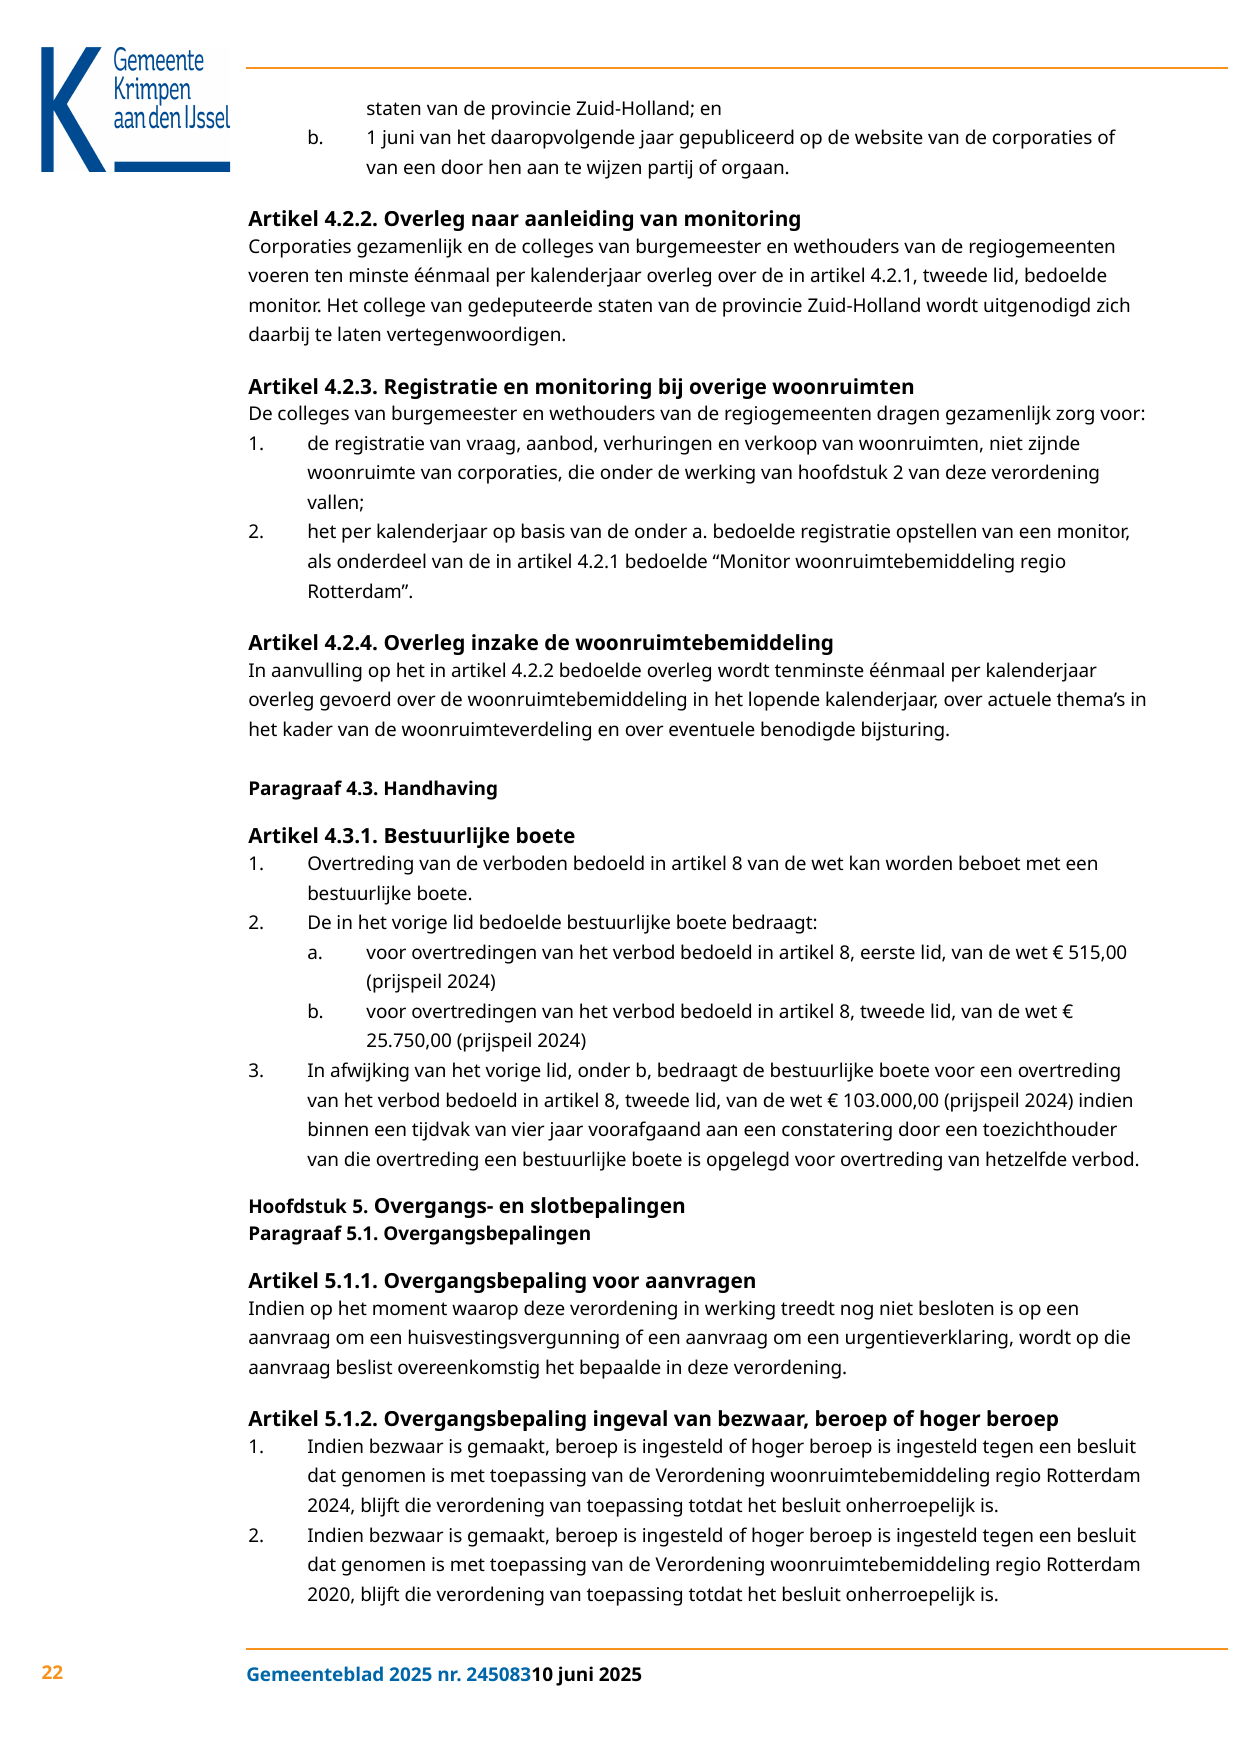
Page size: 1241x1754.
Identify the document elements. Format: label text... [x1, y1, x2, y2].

text Artikel 5.1.1. Overgangsbepaling voor aanvragen [248, 1267, 1152, 1295]
text De colleges van burgemeester en wethouders van de regiogemeenten dragen gezamenlijk zorg voor: [248, 400, 1152, 426]
text Artikel 4.3.1. Bestuurlijke boete [248, 822, 1152, 850]
list de registratie van vraag, aanbod, verhuringen en verkoop van woonruimten, niet zijnde woonruimte van corporaties, die onder de werking van hoofdstuk 2 van deze verordening vallen; [248, 430, 1152, 515]
text Corporaties gezamenlijk en de colleges van burgemeester en wethouders van de regiogemeenten voeren ten minste éénmaal per kalenderjaar overleg over de in artikel 4.2.1, tweede lid, bedoelde monitor. Het college van gedeputeerde staten van de provincie Zuid-Holland wordt uitgenodigd zich daarbij te laten vertegenwoordigen. [248, 233, 1152, 347]
list Overtreding van de verboden bedoeld in artikel 8 van de wet kan worden beboet met een bestuurlijke boete. [248, 850, 1152, 905]
text Hoofdstuk 5. Overgangs- en slotbepalingen [248, 1192, 1152, 1220]
text Artikel 4.2.3. Registratie en monitoring bij overige woonruimten [248, 372, 1152, 400]
list het per kalenderjaar op basis van de onder a. bedoelde registratie opstellen van een monitor, als onderdeel van de in artikel 4.2.1 bedoelde “Monitor woonruimtebemiddeling regio Rotterdam”. [248, 519, 1152, 604]
list 1 juni van het daaropvolgende jaar gepubliceerd op de website van de corporaties of van een door hen aan te wijzen partij of orgaan. [307, 124, 1152, 180]
text Artikel 4.2.4. Overleg inzake de woonruimtebemiddeling [248, 628, 1152, 657]
text In aanvulling op het in artikel 4.2.2 bedoelde overleg wordt tenminste éénmaal per kalenderjaar overleg gevoerd over de woonruimtebemiddeling in het lopende kalenderjaar, over actuele thema’s in het kader van de woonruimteverdeling en over eventuele benodigde bijsturing. [248, 657, 1152, 742]
list voor overtredingen van het verbod bedoeld in artikel 8, tweede lid, van de wet € 25.750,00 (prijspeil 2024) [307, 998, 1152, 1053]
text Artikel 4.2.2. Overleg naar aanleiding van monitoring [248, 204, 1152, 233]
list staten van de provincie Zuid-Holland; en [307, 95, 1152, 121]
text Artikel 5.1.2. Overgangsbepaling ingeval van bezwaar, beroep of hoger beroep [248, 1404, 1152, 1433]
list voor overtredingen van het verbod bedoeld in artikel 8, eerste lid, van de wet € 515,00 (prijspeil 2024) [307, 939, 1152, 994]
text Indien op het moment waarop deze verordening in werking treedt nog niet besloten is op een aanvraag om een huisvestingsvergunning of een aanvraag om een urgentieverklaring, wordt op die aanvraag beslist overeenkomstig het bepaalde in deze verordening. [248, 1295, 1152, 1380]
text Paragraaf 4.3. Handhaving [248, 775, 1152, 801]
picture [41, 47, 231, 172]
list Indien bezwaar is gemaakt, beroep is ingesteld of hoger beroep is ingesteld tegen een besluit dat genomen is met toepassing van de Verordening woonruimtebemiddeling regio Rotterdam 2024, blijft die verordening van toepassing totdat het besluit onherroepelijk is. [248, 1433, 1152, 1518]
list In afwijking van het vorige lid, onder b, bedraagt de bestuurlijke boete voor een overtreding van het verbod bedoeld in artikel 8, tweede lid, van de wet € 103.000,00 (prijspeil 2024) indien binnen een tijdvak van vier jaar voorafgaand aan een constatering door een toezichthouder van die overtreding een bestuurlijke boete is opgelegd voor overtreding van hetzelfde verbod. [248, 1057, 1152, 1172]
list Indien bezwaar is gemaakt, beroep is ingesteld of hoger beroep is ingesteld tegen een besluit dat genomen is met toepassing van de Verordening woonruimtebemiddeling regio Rotterdam 2020, blijft die verordening van toepassing totdat het besluit onherroepelijk is. [248, 1522, 1152, 1607]
list De in het vorige lid bedoelde bestuurlijke boete bedraagt: [248, 909, 1152, 935]
text Paragraaf 5.1. Overgangsbepalingen [248, 1220, 1152, 1246]
